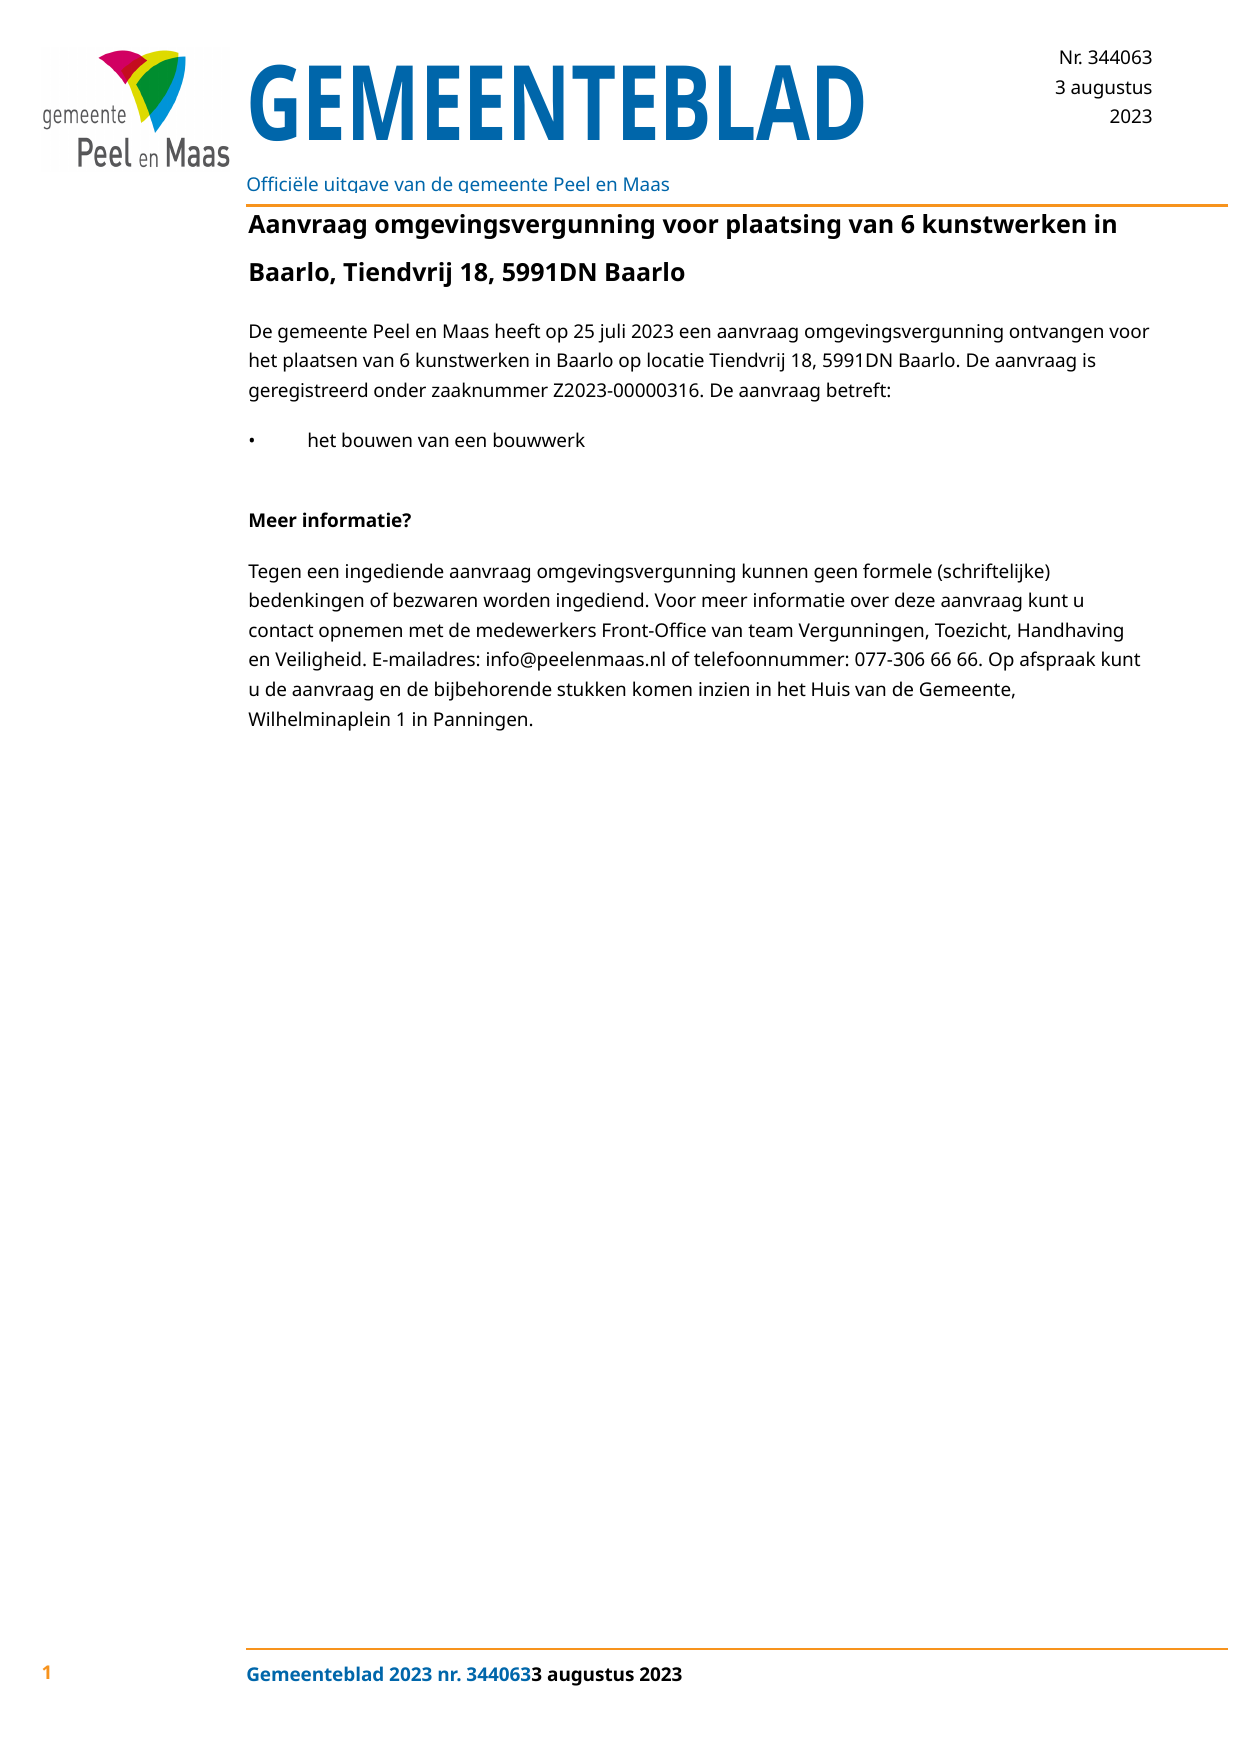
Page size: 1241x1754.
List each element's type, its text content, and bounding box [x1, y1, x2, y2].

text De gemeente Peel en Maas heeft op 25 juli 2023 een aanvraag omgevingsvergunning ontvangen voor het plaatsen van 6 kunstwerken in Baarlo op locatie Tiendvrij 18, 5991DN Baarlo. De aanvraag is geregistreerd onder zaaknummer Z2023-00000316. De aanvraag betreft: [248, 318, 1152, 403]
list het bouwen van een bouwwerk [248, 427, 1152, 453]
text Meer informatie? [248, 507, 1152, 533]
text Tegen een ingediende aanvraag omgevingsvergunning kunnen geen formele (schriftelijke) bedenkingen of bezwaren worden ingediend. Voor meer informatie over deze aanvraag kunt u contact opnemen met de medewerkers Front-Office van team Vergunningen, Toezicht, Handhaving en Veiligheid. E-mailadres: info@peelenmaas.nl of telefoonnummer: 077-306 66 66. Op afspraak kunt u de aanvraag en de bijbehorende stukken komen inzien in het Huis van de Gemeente, Wilhelminaplein 1 in Panningen. [248, 558, 1152, 732]
picture [41, 47, 231, 172]
text Aanvraag omgevingsvergunning voor plaatsing van 6 kunstwerken in Baarlo, Tiendvrij 18, 5991DN Baarlo [248, 207, 1152, 288]
